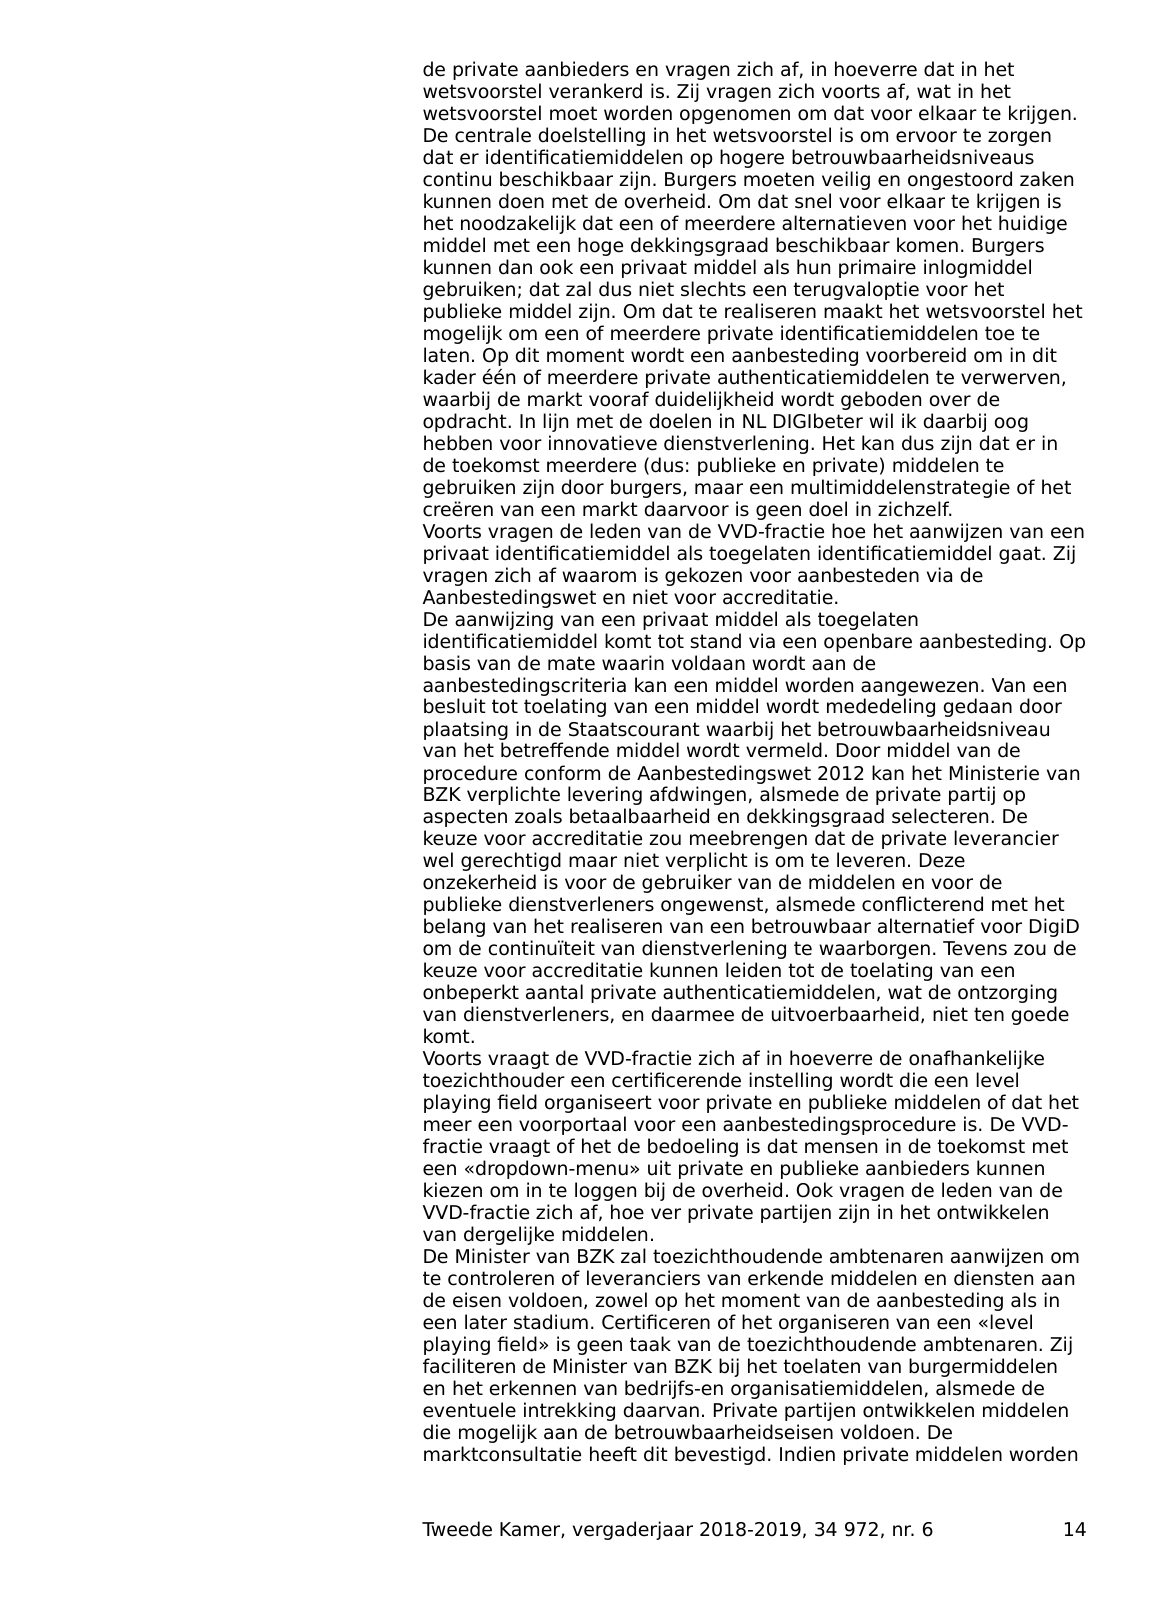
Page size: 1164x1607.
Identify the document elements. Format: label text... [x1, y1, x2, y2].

text De centrale doelstelling in het wetsvoorstel is om ervoor te zorgen dat er identificatiemiddelen op hogere betrouwbaarheidsniveaus continu beschikbaar zijn. Burgers moeten veilig en ongestoord zaken kunnen doen met de overheid. Om dat snel voor elkaar te krijgen is het noodzakelijk dat een of meerdere alternatieven voor het huidige middel met een hoge dekkingsgraad beschikbaar komen. Burgers kunnen dan ook een privaat middel als hun primaire inlogmiddel gebruiken; dat zal dus niet slechts een terugvaloptie voor het publieke middel zijn. Om dat te realiseren maakt het wetsvoorstel het mogelijk om een of meerdere private identificatiemiddelen toe te laten. Op dit moment wordt een aanbesteding voorbereid om in dit kader één of meerdere private authenticatiemiddelen te verwerven, waarbij de markt vooraf duidelijkheid wordt geboden over de opdracht. In lijn met de doelen in NL DIGIbeter wil ik daarbij oog hebben voor innovatieve dienstverlening. Het kan dus zijn dat er in de toekomst meerdere (dus: publieke en private) middelen te gebruiken zijn door burgers, maar een multimiddelenstrategie of het creëren van een markt daarvoor is geen doel in zichzelf. [422, 125, 1087, 521]
text de private aanbieders en vragen zich af, in hoeverre dat in het wetsvoorstel verankerd is. Zij vragen zich voorts af, wat in het wetsvoorstel moet worden opgenomen om dat voor elkaar te krijgen. [422, 59, 1087, 125]
text Voorts vraagt de VVD-fractie zich af in hoeverre de onafhankelijke toezichthouder een certificerende instelling wordt die een level playing field organiseert voor private en publieke middelen of dat het meer een voorportaal voor een aanbestedingsprocedure is. De VVD-fractie vraagt of het de bedoeling is dat mensen in de toekomst met een «dropdown-menu» uit private en publieke aanbieders kunnen kiezen om in te loggen bij de overheid. Ook vragen de leden van de VVD-fractie zich af, hoe ver private partijen zijn in het ontwikkelen van dergelijke middelen. [422, 1048, 1087, 1246]
text De Minister van BZK zal toezichthoudende ambtenaren aanwijzen om te controleren of leveranciers van erkende middelen en diensten aan de eisen voldoen, zowel op het moment van de aanbesteding als in een later stadium. Certificeren of het organiseren van een «level playing field» is geen taak van de toezichthoudende ambtenaren. Zij faciliteren de Minister van BZK bij het toelaten van burgermiddelen en het erkennen van bedrijfs-en organisatiemiddelen, alsmede de eventuele intrekking daarvan. Private partijen ontwikkelen middelen die mogelijk aan de betrouwbaarheidseisen voldoen. De marktconsultatie heeft dit bevestigd. Indien private middelen worden [422, 1246, 1087, 1466]
text De aanwijzing van een privaat middel als toegelaten identificatiemiddel komt tot stand via een openbare aanbesteding. Op basis van de mate waarin voldaan wordt aan de aanbestedingscriteria kan een middel worden aangewezen. Van een besluit tot toelating van een middel wordt mededeling gedaan door plaatsing in de Staatscourant waarbij het betrouwbaarheidsniveau van het betreffende middel wordt vermeld. Door middel van de procedure conform de Aanbestedingswet 2012 kan het Ministerie van BZK verplichte levering afdwingen, alsmede de private partij op aspecten zoals betaalbaarheid en dekkingsgraad selecteren. De keuze voor accreditatie zou meebrengen dat de private leverancier wel gerechtigd maar niet verplicht is om te leveren. Deze onzekerheid is voor de gebruiker van de middelen en voor de publieke dienstverleners ongewenst, alsmede conflicterend met het belang van het realiseren van een betrouwbaar alternatief voor DigiD om de continuïteit van dienstverlening te waarborgen. Tevens zou de keuze voor accreditatie kunnen leiden tot de toelating van een onbeperkt aantal private authenticatiemiddelen, wat de ontzorging van dienstverleners, en daarmee de uitvoerbaarheid, niet ten goede komt. [422, 608, 1087, 1048]
text Voorts vragen de leden van de VVD-fractie hoe het aanwijzen van een privaat identificatiemiddel als toegelaten identificatiemiddel gaat. Zij vragen zich af waarom is gekozen voor aanbesteden via de Aanbestedingswet en niet voor accreditatie. [422, 521, 1087, 608]
